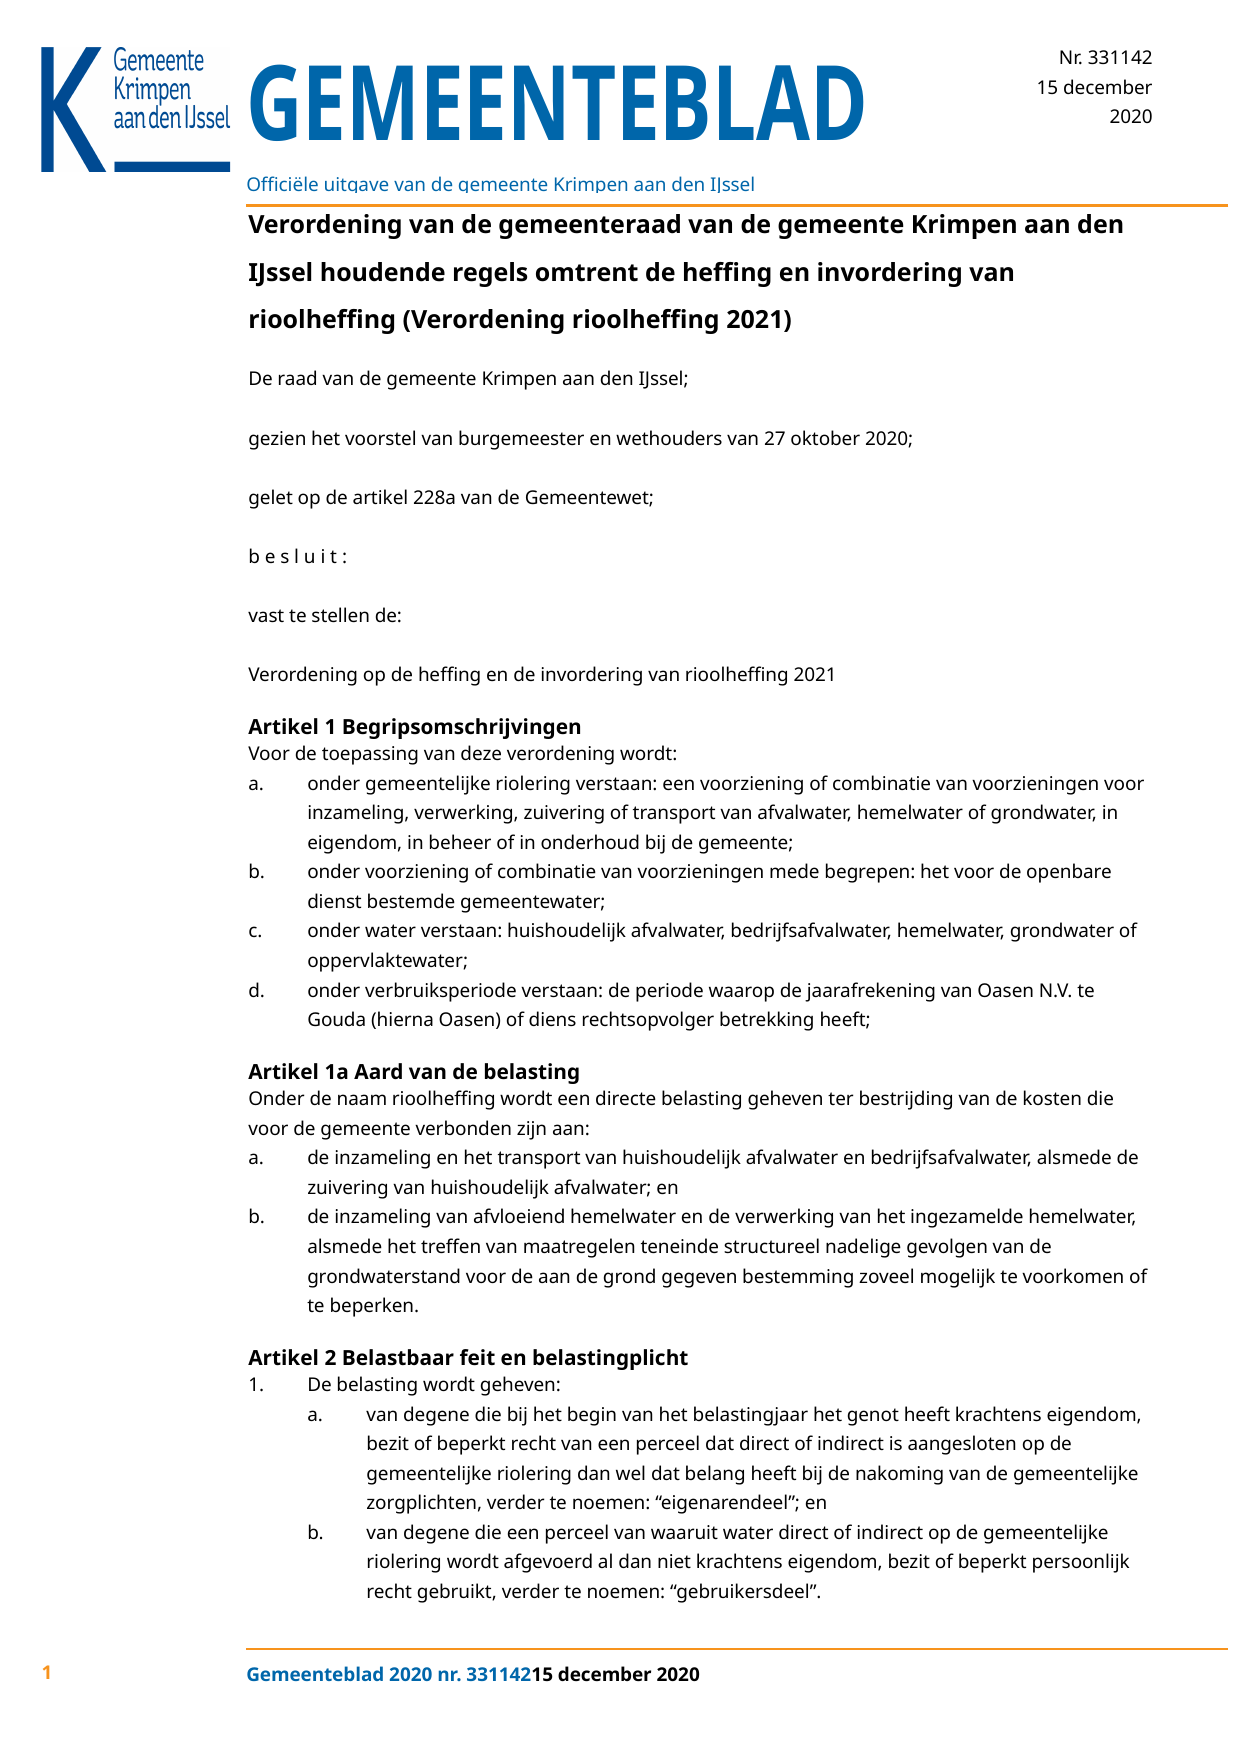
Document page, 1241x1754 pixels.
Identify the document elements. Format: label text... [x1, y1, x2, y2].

list van degene die een perceel van waaruit water direct of indirect op de gemeentelijke riolering wordt afgevoerd al dan niet krachtens eigendom, bezit of beperkt persoonlijk recht gebruikt, verder te noemen: “gebruikersdeel”. [307, 1519, 1152, 1604]
text De raad van de gemeente Krimpen aan den IJssel; [248, 366, 1152, 391]
list de inzameling van afvloeiend hemelwater en de verwerking van het ingezamelde hemelwater, alsmede het treffen van maatregelen teneinde structureel nadelige gevolgen van de grondwaterstand voor de aan de grond gegeven bestemming zoveel mogelijk te voorkomen of te beperken. [248, 1204, 1152, 1318]
text Verordening van de gemeenteraad van de gemeente Krimpen aan den IJssel houdende regels omtrent de heffing en invordering van rioolheffing (Verordening rioolheffing 2021) [248, 207, 1152, 336]
text Artikel 1 Begripsomschrijvingen [248, 712, 1152, 740]
list de inzameling en het transport van huishoudelijk afvalwater en bedrijfsafvalwater, alsmede de zuivering van huishoudelijk afvalwater; en [248, 1144, 1152, 1200]
text gezien het voorstel van burgemeester en wethouders van 27 oktober 2020; [248, 425, 1152, 450]
text Verordening op de heffing en de invordering van rioolheffing 2021 [248, 661, 1152, 687]
list onder gemeentelijke riolering verstaan: een voorziening of combinatie van voorzieningen voor inzameling, verwerking, zuivering of transport van afvalwater, hemelwater of grondwater, in eigendom, in beheer of in onderhoud bij de gemeente; [248, 770, 1152, 855]
list van degene die bij het begin van het belastingjaar het genot heeft krachtens eigendom, bezit of beperkt recht van een perceel dat direct of indirect is aangesloten op de gemeentelijke riolering dan wel dat belang heeft bij de nakoming van de gemeentelijke zorgplichten, verder te noemen: “eigenarendeel”; en [307, 1401, 1152, 1515]
list onder voorziening of combinatie van voorzieningen mede begrepen: het voor de openbare dienst bestemde gemeentewater; [248, 858, 1152, 914]
list onder verbruiksperiode verstaan: de periode waarop de jaarafrekening van Oasen N.V. te Gouda (hierna Oasen) of diens rechtsopvolger betrekking heeft; [248, 977, 1152, 1032]
text Voor de toepassing van deze verordening wordt: [248, 740, 1152, 766]
picture [41, 47, 231, 172]
text gelet op de artikel 228a van de Gemeentewet; [248, 484, 1152, 509]
list onder water verstaan: huishoudelijk afvalwater, bedrijfsafvalwater, hemelwater, grondwater of oppervlaktewater; [248, 918, 1152, 973]
text vast te stellen de: [248, 602, 1152, 628]
text Artikel 1a Aard van de belasting [248, 1057, 1152, 1085]
list De belasting wordt geheven: [248, 1371, 1152, 1397]
text Artikel 2 Belastbaar feit en belastingplicht [248, 1343, 1152, 1371]
text Onder de naam rioolheffing wordt een directe belasting geheven ter bestrijding van de kosten die voor de gemeente verbonden zijn aan: [248, 1085, 1152, 1141]
text b e s l u i t : [248, 543, 1152, 569]
